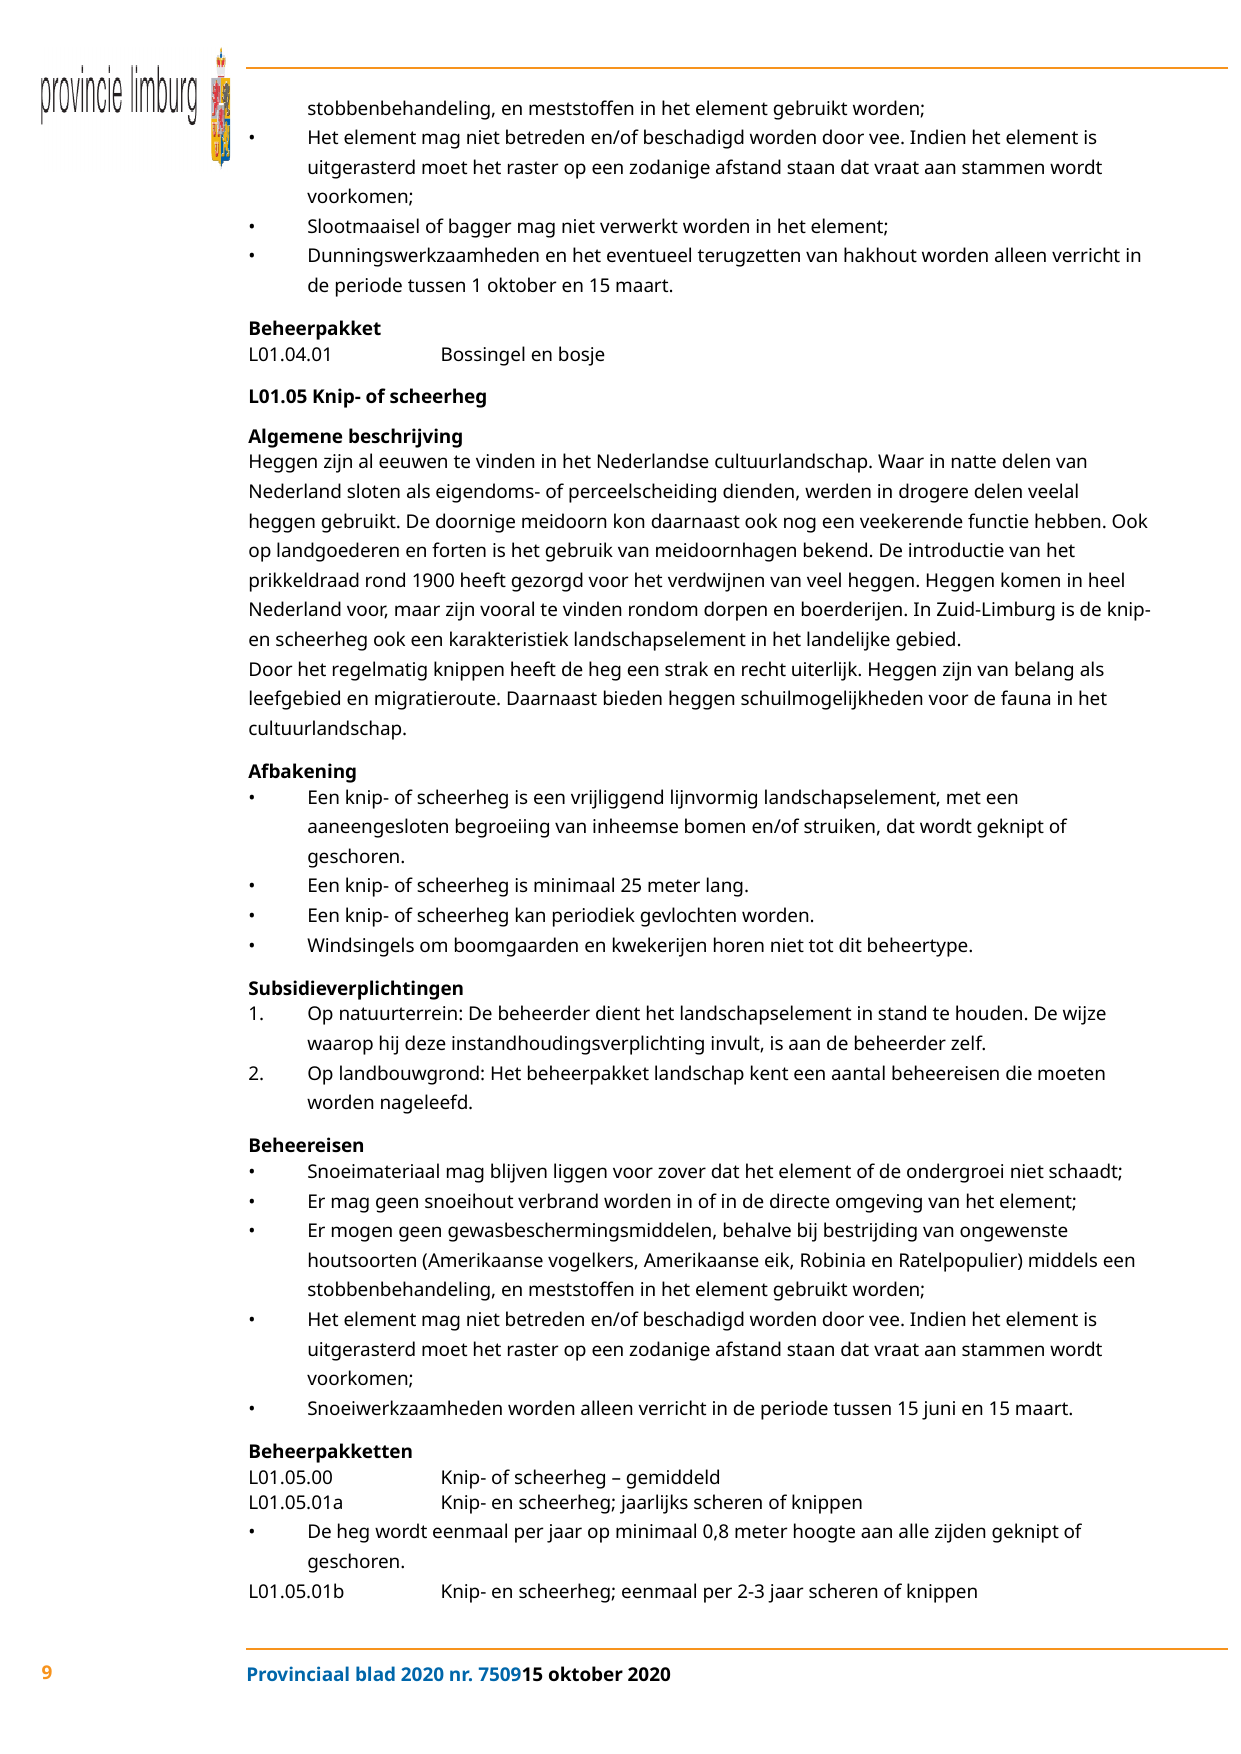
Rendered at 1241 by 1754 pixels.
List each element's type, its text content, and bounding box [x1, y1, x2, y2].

text Subsidieverplichtingen [248, 975, 1152, 1001]
table_header Knip- of scheerheg – gemiddeld [440, 1464, 1152, 1489]
table_header Knip- en scheerheg; eenmaal per 2-3 jaar scheren of knippen [440, 1578, 1152, 1603]
picture [41, 47, 231, 172]
table_header L01.05.00 [248, 1464, 440, 1489]
list Een knip- of scheerheg is een vrijliggend lijnvormig landschapselement, met een aaneengesloten begroeiing van inheemse bomen en/of struiken, dat wordt geknipt of geschoren. [248, 784, 1152, 869]
list Windsingels om boomgaarden en kwekerijen horen niet tot dit beheertype. [248, 932, 1152, 957]
table_header Bossingel en bosje [440, 341, 1152, 367]
list Op landbouwgrond: Het beheerpakket landschap kent een aantal beheereisen die moeten worden nageleefd. [248, 1060, 1152, 1115]
list Een knip- of scheerheg is minimaal 25 meter lang. [248, 873, 1152, 898]
list De heg wordt eenmaal per jaar op minimaal 0,8 meter hoogte aan alle zijden geknipt of geschoren. [248, 1518, 1152, 1574]
list Er mag geen snoeihout verbrand worden in of in de directe omgeving van het element; [248, 1188, 1152, 1213]
list Het element mag niet betreden en/of beschadigd worden door vee. Indien het element is uitgerasterd moet het raster op een zodanige afstand staan dat vraat aan stammen wordt voorkomen; [248, 124, 1152, 209]
table_header L01.04.01 [248, 341, 440, 367]
list Slootmaaisel of bagger mag niet verwerkt worden in het element; [248, 213, 1152, 239]
list Op natuurterrein: De beheerder dient het landschapselement in stand te houden. De wijze waarop hij deze instandhoudingsverplichting invult, is aan de beheerder zelf. [248, 1001, 1152, 1056]
list Dunningswerkzaamheden en het eventueel terugzetten van hakhout worden alleen verricht in de periode tussen 1 oktober en 15 maart. [248, 243, 1152, 298]
list Een knip- of scheerheg kan periodiek gevlochten worden. [248, 902, 1152, 928]
text Beheerpakketten [248, 1438, 1152, 1464]
text Beheereisen [248, 1132, 1152, 1158]
table_cell L01.05.01a [248, 1490, 440, 1515]
text Algemene beschrijving [248, 423, 1152, 449]
list Er mogen geen gewasbeschermingsmiddelen, behalve bij bestrijding van ongewenste houtsoorten (Amerikaanse vogelkers, Amerikaanse eik, Robinia en Ratelpopulier) middels een stobbenbehandeling, en meststoffen in het element gebruikt worden; [248, 1217, 1152, 1302]
text Door het regelmatig knippen heeft de heg een strak en recht uiterlijk. Heggen zijn van belang als leefgebied en migratieroute. Daarnaast bieden heggen schuilmogelijkheden voor de fauna in het cultuurlandschap. [248, 656, 1152, 741]
text Afbakening [248, 758, 1152, 784]
list stobbenbehandeling, en meststoffen in het element gebruikt worden; [248, 95, 1152, 121]
text Beheerpakket [248, 315, 1152, 341]
table_header L01.05.01b [248, 1578, 440, 1603]
list Snoeiwerkzaamheden worden alleen verricht in de periode tussen 15 juni en 15 maart. [248, 1395, 1152, 1421]
table_cell Knip- en scheerheg; jaarlijks scheren of knippen [440, 1490, 1152, 1515]
text L01.05 Knip- of scheerheg [248, 384, 1152, 409]
list Snoeimateriaal mag blijven liggen voor zover dat het element of de ondergroei niet schaadt; [248, 1158, 1152, 1184]
text Heggen zijn al eeuwen te vinden in het Nederlandse cultuurlandschap. Waar in natte delen van Nederland sloten als eigendoms- of perceelscheiding dienden, werden in drogere delen veelal heggen gebruikt. De doornige meidoorn kon daarnaast ook nog een veekerende functie hebben. Ook op landgoederen en forten is het gebruik van meidoornhagen bekend. De introductie van het prikkeldraad rond 1900 heeft gezorgd voor het verdwijnen van veel heggen. Heggen komen in heel Nederland voor, maar zijn vooral te vinden rondom dorpen en boerderijen. In Zuid-Limburg is de knip- en scheerheg ook een karakteristiek landschapselement in het landelijke gebied. [248, 449, 1152, 652]
list Het element mag niet betreden en/of beschadigd worden door vee. Indien het element is uitgerasterd moet het raster op een zodanige afstand staan dat vraat aan stammen wordt voorkomen; [248, 1306, 1152, 1391]
